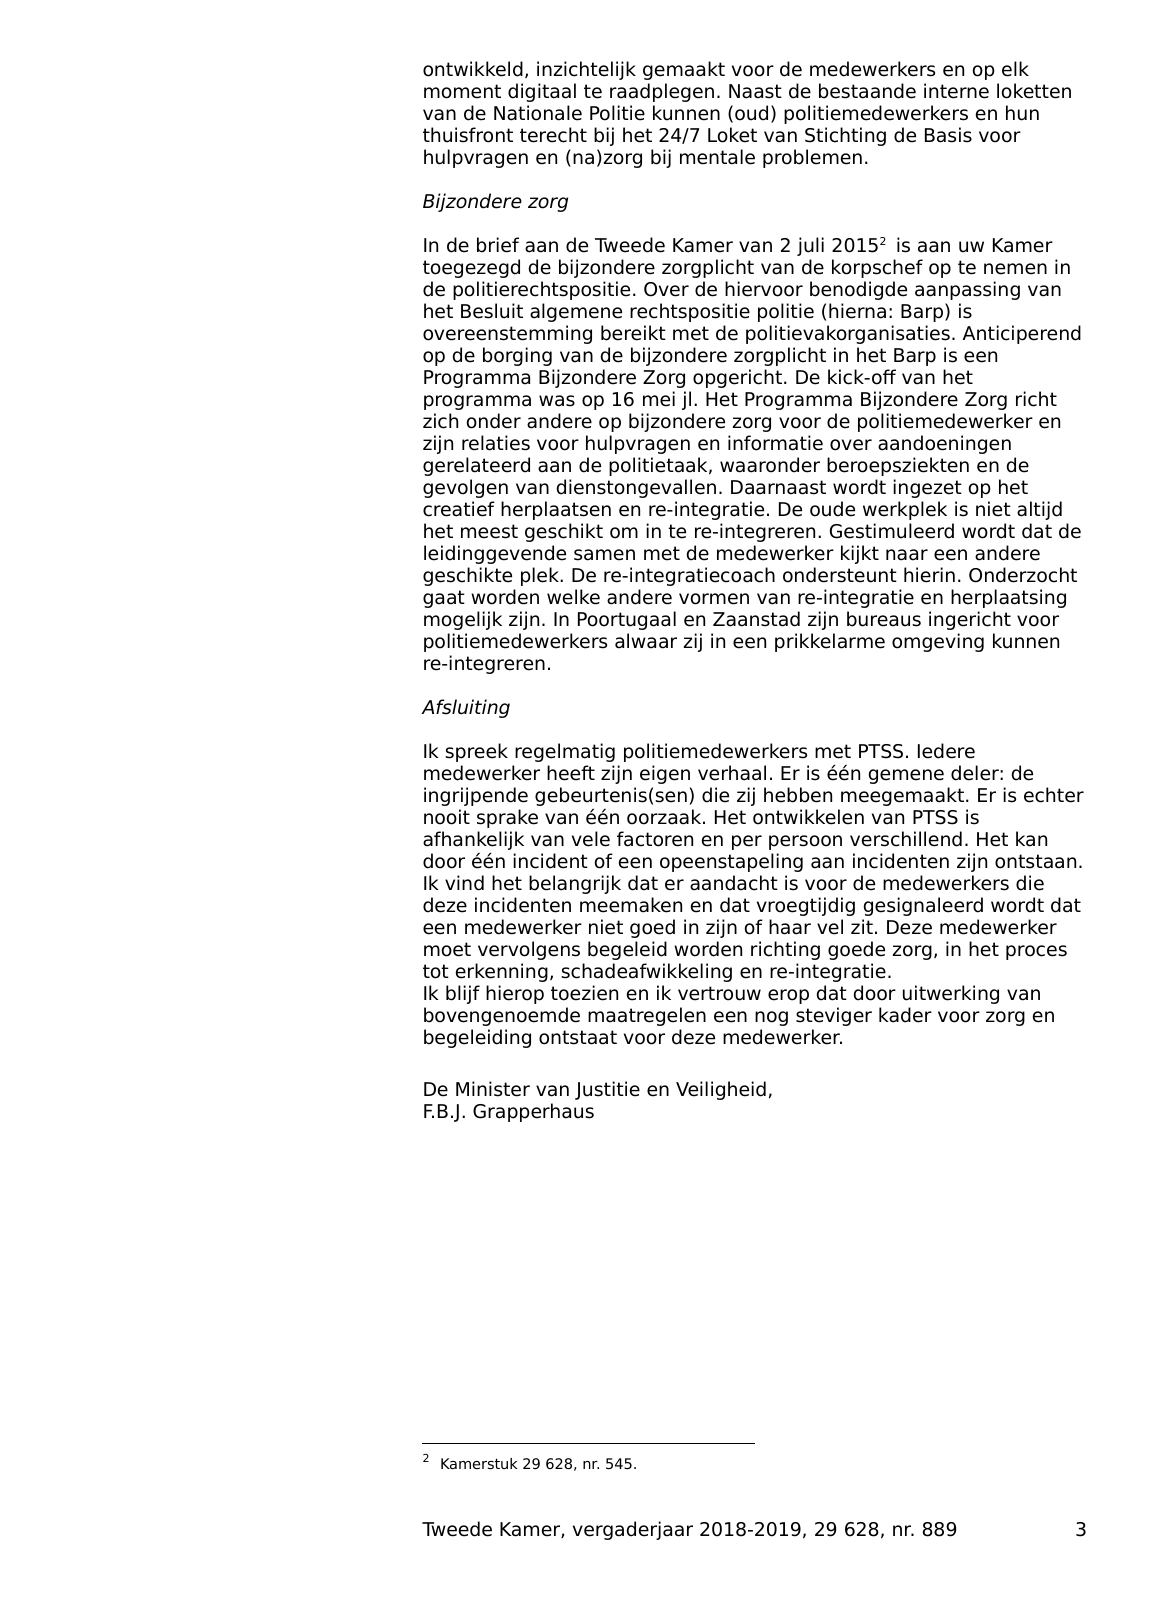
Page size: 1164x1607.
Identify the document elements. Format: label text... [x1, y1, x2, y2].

text In de brief aan de Tweede Kamer van 2 juli 2015 is aan uw Kamer toegezegd de bijzondere zorgplicht van de korpschef op te nemen in de politierechtspositie. Over de hiervoor benodigde aanpassing van het Besluit algemene rechtspositie politie (hierna: Barp) is overeenstemming bereikt met de politievakorganisaties. Anticiperend op de borging van de bijzondere zorgplicht in het Barp is een Programma Bijzondere Zorg opgericht. De kick-off van het programma was op 16 mei jl. Het Programma Bijzondere Zorg richt zich onder andere op bijzondere zorg voor de politiemedewerker en zijn relaties voor hulpvragen en informatie over aandoeningen gerelateerd aan de politietaak, waaronder beroepsziekten en de gevolgen van dienstongevallen. Daarnaast wordt ingezet op het creatief herplaatsen en re-integratie. De oude werkplek is niet altijd het meest geschikt om in te re-integreren. Gestimuleerd wordt dat de leidinggevende samen met de medewerker kijkt naar een andere geschikte plek. De re-integratiecoach ondersteunt hierin. Onderzocht gaat worden welke andere vormen van re-integratie en herplaatsing mogelijk zijn. In Poortugaal en Zaanstad zijn bureaus ingericht voor politiemedewerkers alwaar zij in een prikkelarme omgeving kunnen re-integreren. [422, 235, 1087, 675]
text Ik spreek regelmatig politiemedewerkers met PTSS. Iedere medewerker heeft zijn eigen verhaal. Er is één gemene deler: de ingrijpende gebeurtenis(sen) die zij hebben meegemaakt. Er is echter nooit sprake van één oorzaak. Het ontwikkelen van PTSS is afhankelijk van vele factoren en per persoon verschillend. Het kan door één incident of een opeenstapeling aan incidenten zijn ontstaan. Ik vind het belangrijk dat er aandacht is voor de medewerkers die deze incidenten meemaken en dat vroegtijdig gesignaleerd wordt dat een medewerker niet goed in zijn of haar vel zit. Deze medewerker moet vervolgens begeleid worden richting goede zorg, in het proces tot erkenning, schadeafwikkeling en re-integratie. [422, 741, 1087, 983]
text De Minister van Justitie en Veiligheid, F.B.J. Grapperhaus [422, 1079, 1087, 1123]
subtitle Bijzondere zorg [422, 191, 1087, 213]
text Ik blijf hierop toezien en ik vertrouw erop dat door uitwerking van bovengenoemde maatregelen een nog steviger kader voor zorg en begeleiding ontstaat voor deze medewerker. [422, 983, 1087, 1049]
text ontwikkeld, inzichtelijk gemaakt voor de medewerkers en op elk moment digitaal te raadplegen. Naast de bestaande interne loketten van de Nationale Politie kunnen (oud) politiemedewerkers en hun thuisfront terecht bij het 24/7 Loket van Stichting de Basis voor hulpvragen en (na)zorg bij mentale problemen. [422, 59, 1087, 169]
subtitle Afsluiting [422, 697, 1087, 719]
text Kamerstuk 29 628, nr. 545. [422, 1452, 1087, 1474]
